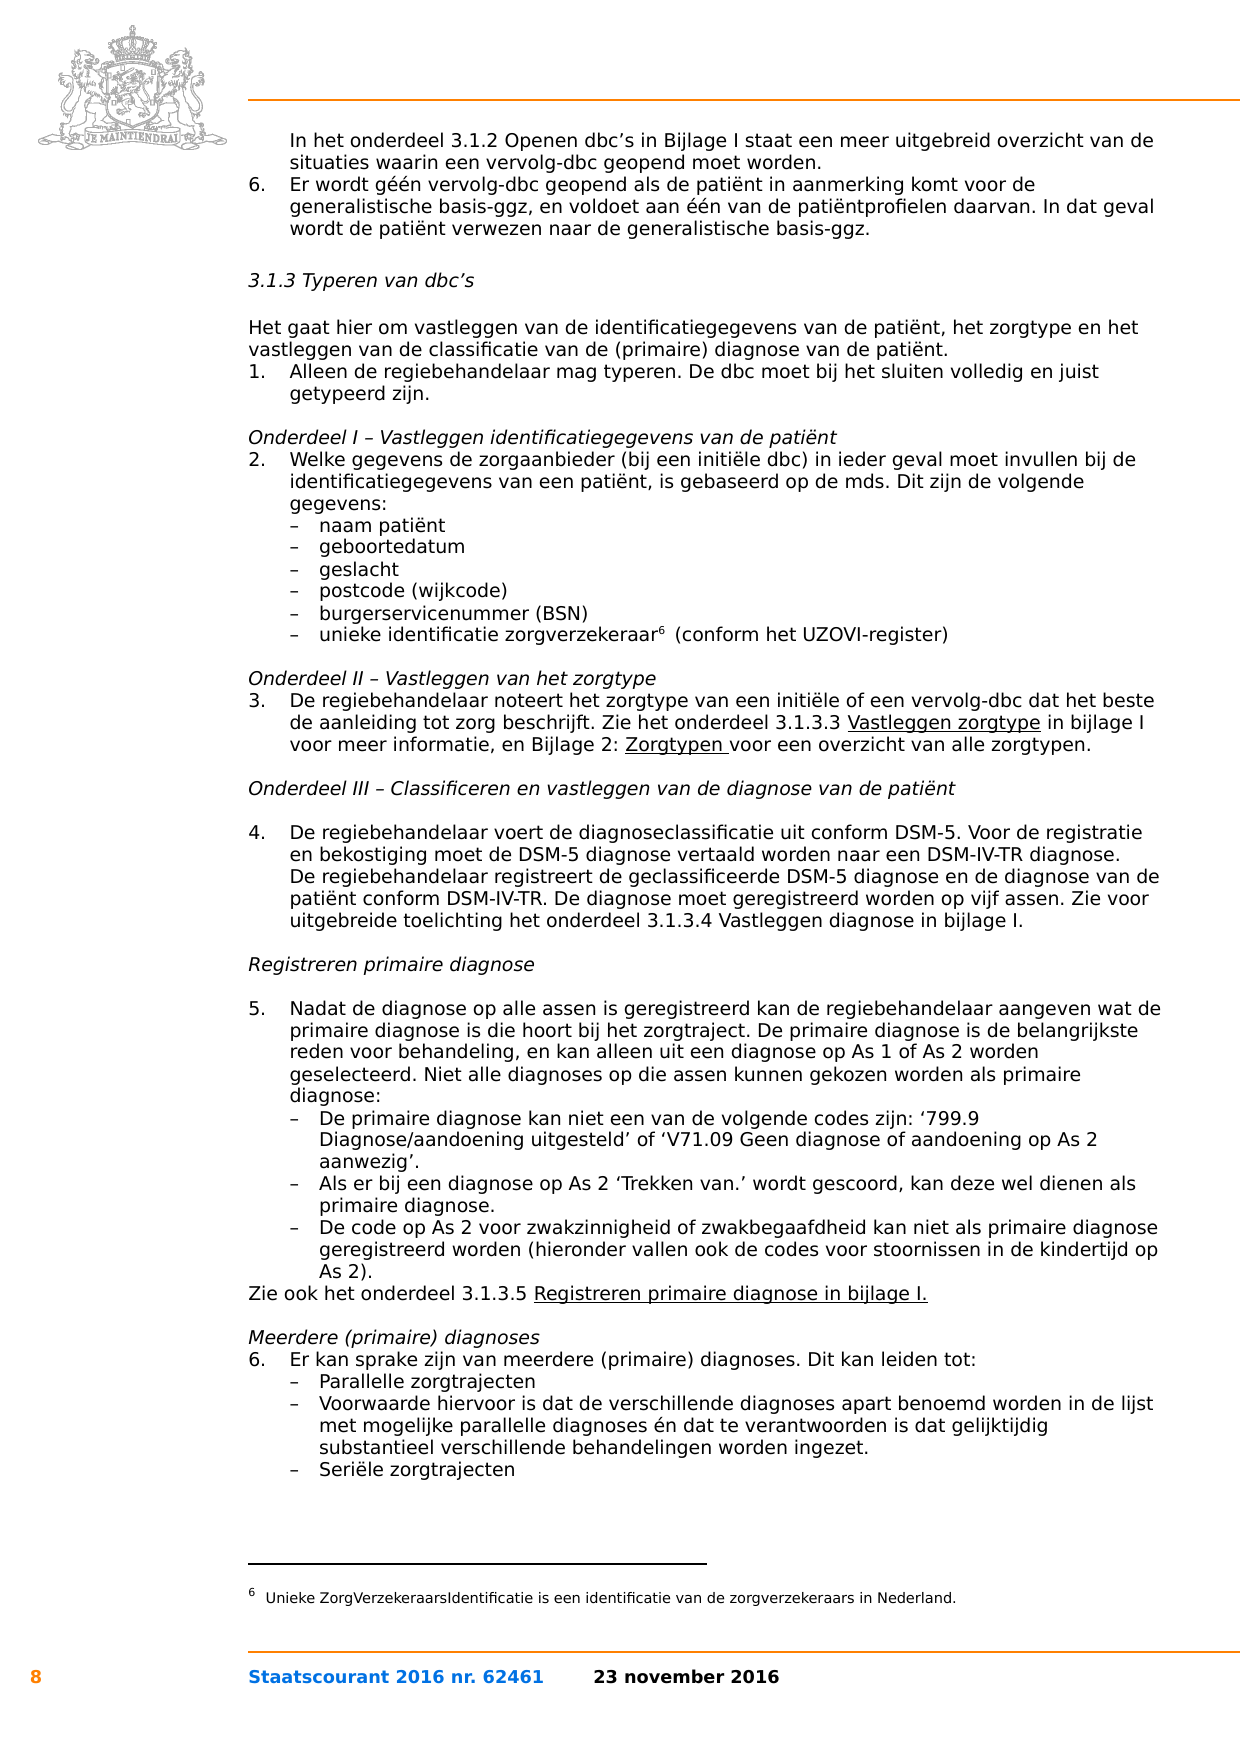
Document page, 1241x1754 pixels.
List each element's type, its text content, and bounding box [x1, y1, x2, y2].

text 6. Er wordt géén vervolg-dbc geopend als de patiënt in aanmerking komt voor de generalistische basis-ggz, en voldoet aan één van de patiëntprofielen daarvan. In dat geval wordt de patiënt verwezen naar de generalistische basis-ggz. [248, 174, 1163, 240]
picture [38, 25, 227, 150]
subtitle Onderdeel III – Classificeren en vastleggen van de diagnose van de patiënt [248, 778, 1163, 800]
text – postcode (wijkcode) [289, 580, 1163, 602]
text 5. Nadat de diagnose op alle assen is geregistreerd kan de regiebehandelaar aangeven wat de primaire diagnose is die hoort bij het zorgtraject. De primaire diagnose is de belangrijkste reden voor behandeling, en kan alleen uit een diagnose op As 1 of As 2 worden geselecteerd. Niet alle diagnoses op die assen kunnen gekozen worden als primaire diagnose: [248, 997, 1163, 1107]
text – Seriële zorgtrajecten [289, 1459, 1163, 1481]
subtitle Registreren primaire diagnose [248, 954, 1163, 976]
text – Als er bij een diagnose op As 2 ‘Trekken van.’ wordt gescoord, kan deze wel dienen als primaire diagnose. [289, 1173, 1163, 1217]
text 3. De regiebehandelaar noteert het zorgtype van een initiële of een vervolg-dbc dat het beste de aanleiding tot zorg beschrijft. Zie het onderdeel 3.1.3.3 Vastleggen zorgtype in bijlage I voor meer informatie, en Bijlage 2: Zorgtypen voor een overzicht van alle zorgtypen. [248, 690, 1163, 756]
text – De code op As 2 voor zwakzinnigheid of zwakbegaafdheid kan niet als primaire diagnose geregistreerd worden (hieronder vallen ook de codes voor stoornissen in de kindertijd op As 2). [289, 1217, 1163, 1283]
text In het onderdeel 3.1.2 Openen dbc’s in Bijlage I staat een meer uitgebreid overzicht van de situaties waarin een vervolg-dbc geopend moet worden. [289, 130, 1163, 174]
text – unieke identificatie zorgverzekeraar (conform het UZOVI-register) [289, 624, 1163, 646]
text De regiebehandelaar registreert de geclassificeerde DSM-5 diagnose en de diagnose van de patiënt conform DSM-IV-TR. De diagnose moet geregistreerd worden op vijf assen. Zie voor uitgebreide toelichting het onderdeel 3.1.3.4 Vastleggen diagnose in bijlage I. [289, 866, 1163, 932]
text 6. Er kan sprake zijn van meerdere (primaire) diagnoses. Dit kan leiden tot: [248, 1349, 1163, 1371]
text 4. De regiebehandelaar voert de diagnoseclassificatie uit conform DSM-5. Voor de registratie en bekostiging moet de DSM-5 diagnose vertaald worden naar een DSM-IV-TR diagnose. [248, 822, 1163, 866]
subtitle Onderdeel II – Vastleggen van het zorgtype [248, 668, 1163, 690]
text – geboortedatum [289, 536, 1163, 558]
text 1. Alleen de regiebehandelaar mag typeren. De dbc moet bij het sluiten volledig en juist getypeerd zijn. [248, 361, 1163, 405]
text Het gaat hier om vastleggen van de identificatiegegevens van de patiënt, het zorgtype en het vastleggen van de classificatie van de (primaire) diagnose van de patiënt. [248, 317, 1163, 361]
text Unieke ZorgVerzekeraarsIdentificatie is een identificatie van de zorgverzekeraars in Nederland. [248, 1586, 1163, 1608]
text – Voorwaarde hiervoor is dat de verschillende diagnoses apart benoemd worden in de lijst met mogelijke parallelle diagnoses én dat te verantwoorden is dat gelijktijdig substantieel verschillende behandelingen worden ingezet. [289, 1393, 1163, 1459]
text – Parallelle zorgtrajecten [289, 1371, 1163, 1393]
text – burgerservicenummer (BSN) [289, 602, 1163, 624]
subtitle Meerdere (primaire) diagnoses [248, 1327, 1163, 1349]
subtitle 3.1.3 Typeren van dbc’s [248, 270, 1163, 292]
text – geslacht [289, 558, 1163, 580]
text – De primaire diagnose kan niet een van de volgende codes zijn: ‘799.9 Diagnose/aandoening uitgesteld’ of ‘V71.09 Geen diagnose of aandoening op As 2 aanwezig’. [289, 1107, 1163, 1173]
subtitle Onderdeel I – Vastleggen identificatiegegevens van de patiënt [248, 427, 1163, 448]
text 2. Welke gegevens de zorgaanbieder (bij een initiële dbc) in ieder geval moet invullen bij de identificatiegegevens van een patiënt, is gebaseerd op de mds. Dit zijn de volgende gegevens: [248, 448, 1163, 514]
text – naam patiënt [289, 514, 1163, 536]
text Zie ook het onderdeel 3.1.3.5 Registreren primaire diagnose in bijlage I. [248, 1283, 1163, 1305]
